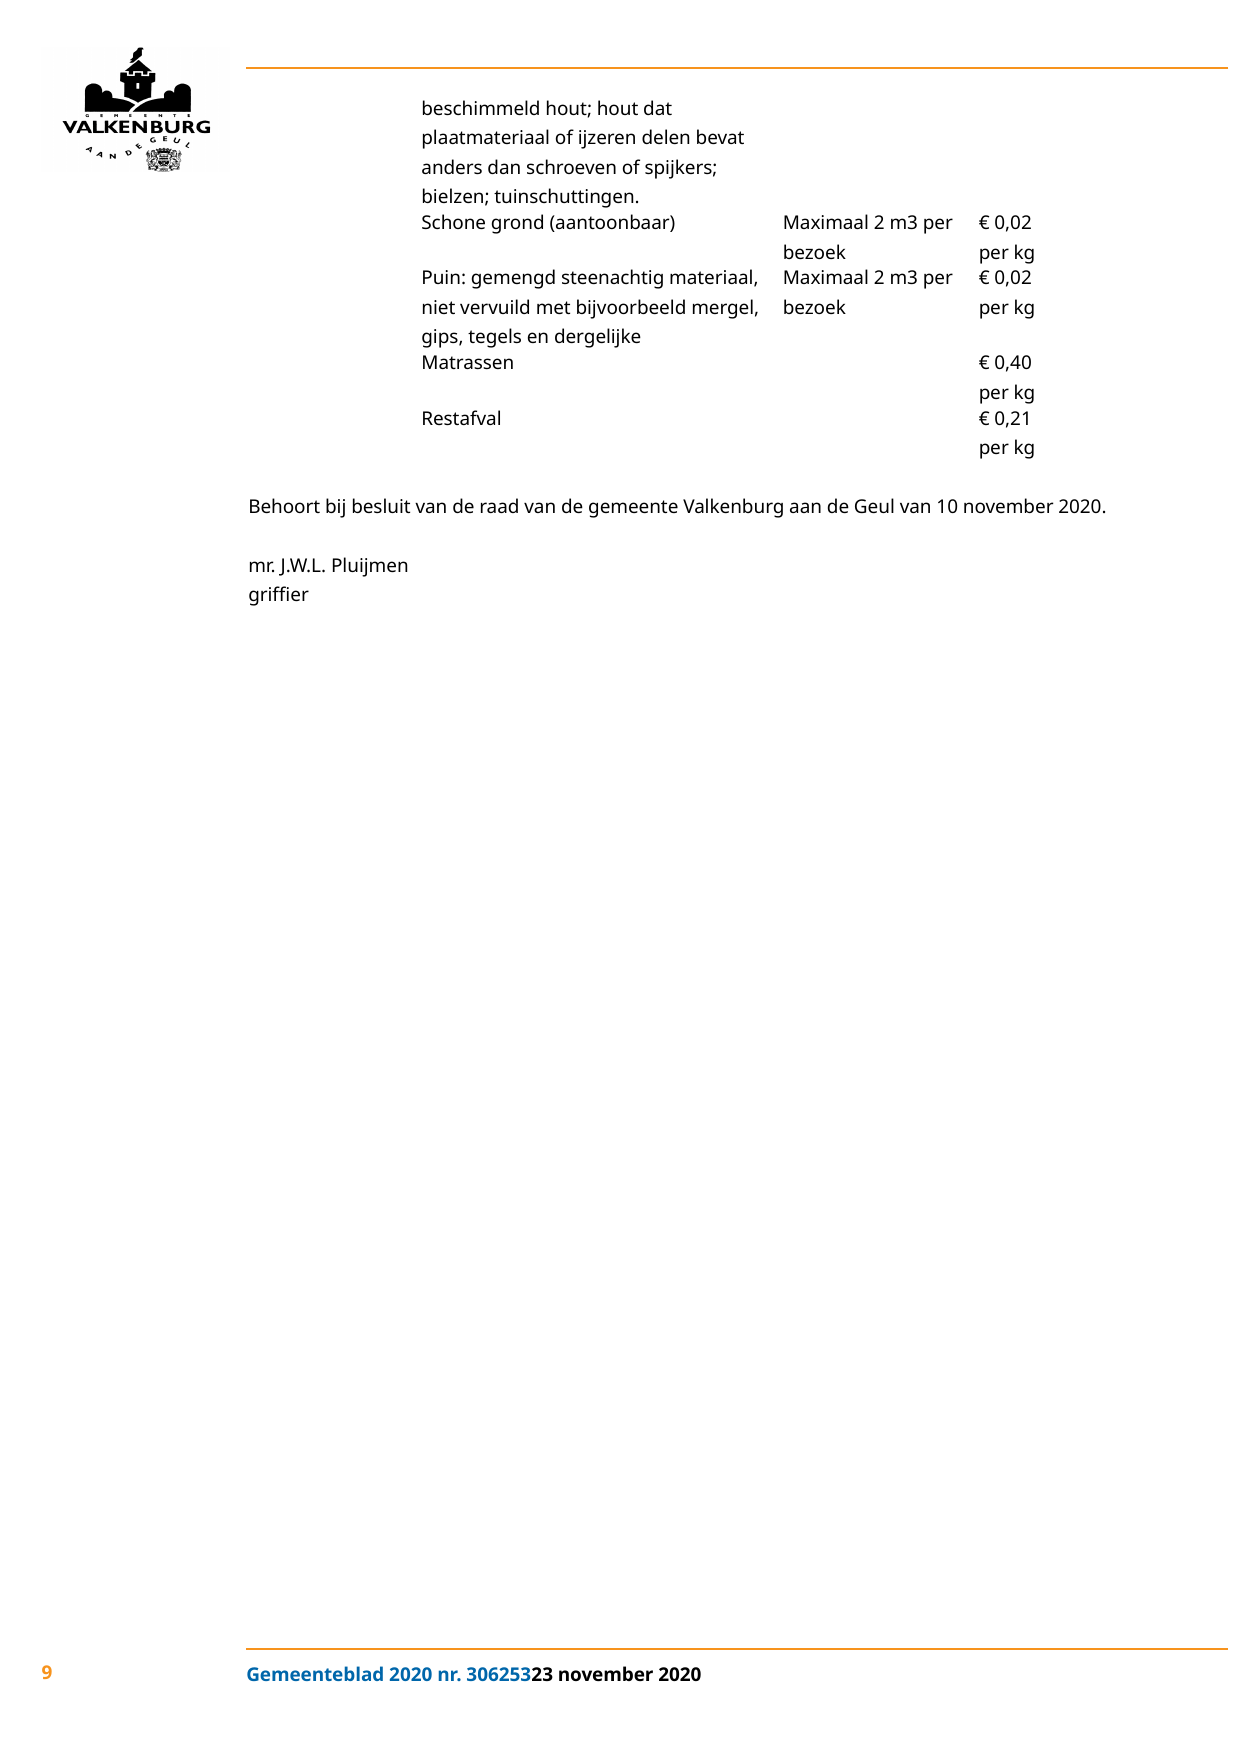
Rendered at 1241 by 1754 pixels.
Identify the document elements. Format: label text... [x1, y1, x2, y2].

table_cell [979, 95, 1152, 209]
table_cell € 0,02 per kg [979, 209, 1152, 264]
table_cell € 0,40 per kg [979, 350, 1152, 405]
table_cell Maximaal 2 m3 per bezoek [783, 265, 978, 349]
table_cell Puin: gemengd steenachtig materiaal, niet vervuild met bijvoorbeeld mergel, gips, tegels en dergelijke [421, 265, 783, 349]
table_cell € 0,02 per kg [979, 265, 1152, 349]
table_cell [248, 95, 421, 209]
table_cell [783, 405, 978, 460]
table_cell Matrassen [421, 350, 783, 405]
picture [41, 47, 231, 172]
text mr. J.W.L. Pluijmen [248, 552, 1152, 578]
table_cell [783, 350, 978, 405]
table_cell [248, 350, 421, 405]
text griffier [248, 582, 1152, 607]
table_cell Restafval [421, 405, 783, 460]
table_cell [248, 265, 421, 349]
table_cell Maximaal 2 m3 per bezoek [783, 209, 978, 264]
table_cell € 0,21 per kg [979, 405, 1152, 460]
table_cell [783, 95, 978, 209]
table_cell [248, 405, 421, 460]
table_cell beschimmeld hout; hout dat plaatmateriaal of ijzeren delen bevat anders dan schroeven of spijkers; bielzen; tuinschuttingen. [421, 95, 783, 209]
table_cell [248, 209, 421, 264]
text Behoort bij besluit van de raad van de gemeente Valkenburg aan de Geul van 10 november 2020. [248, 493, 1152, 519]
table_cell Schone grond (aantoonbaar) [421, 209, 783, 264]
